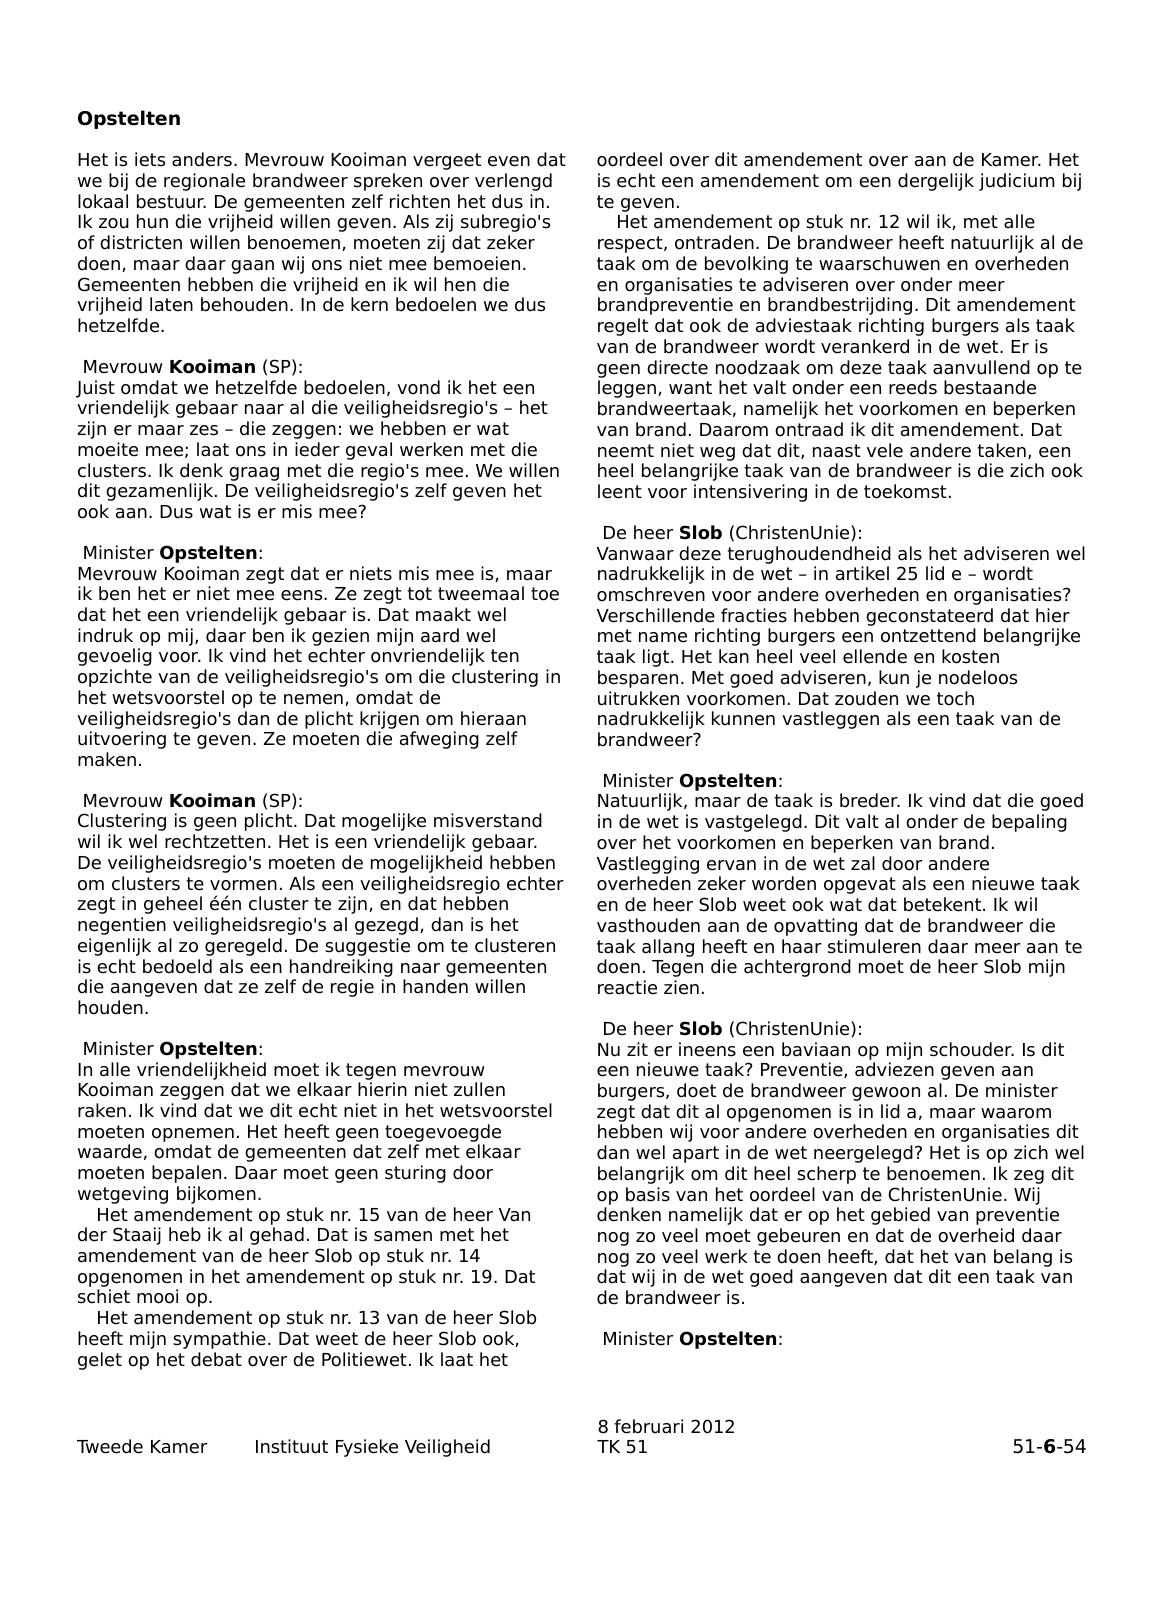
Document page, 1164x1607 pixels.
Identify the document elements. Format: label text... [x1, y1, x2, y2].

text Clustering is geen plicht. Dat mogelijke misverstand wil ik wel rechtzetten. Het is een vriendelijk gebaar. De veiligheidsregio's moeten de mogelijkheid hebben om clusters te vormen. Als een veiligheidsregio echter zegt in geheel één cluster te zijn, en dat hebben negentien veiligheidsregio's al gezegd, dan is het eigenlijk al zo geregeld. De suggestie om te clusteren is echt bedoeld als een handreiking naar gemeenten die aangeven dat ze zelf de regie in handen willen houden. [77, 811, 567, 1019]
text Het amendement op stuk nr. 13 van de heer Slob heeft mijn sympathie. Dat weet de heer Slob ook, gelet op het debat over de Politiewet. Ik laat het [77, 1308, 567, 1370]
text Minister Opstelten: [77, 1039, 567, 1059]
text Het amendement op stuk nr. 15 van de heer Van der Staaij heb ik al gehad. Dat is samen met het amendement van de heer Slob op stuk nr. 14 opgenomen in het amendement op stuk nr. 19. Dat schiet mooi op. [77, 1204, 567, 1308]
text oordeel over dit amendement over aan de Kamer. Het is echt een amendement om een dergelijk judicium bij te geven. [596, 150, 1087, 212]
text Natuurlijk, maar de taak is breder. Ik vind dat die goed in de wet is vastgelegd. Dit valt al onder de bepaling over het voorkomen en beperken van brand. Vastlegging ervan in de wet zal door andere overheden zeker worden opgevat als een nieuwe taak en de heer Slob weet ook wat dat betekent. Ik wil vasthouden aan de opvatting dat de brandweer die taak allang heeft en haar stimuleren daar meer aan te doen. Tegen die achtergrond moet de heer Slob mijn reactie zien. [596, 791, 1087, 999]
text Minister Opstelten: [77, 543, 567, 563]
text Mevrouw Kooiman zegt dat er niets mis mee is, maar ik ben het er niet mee eens. Ze zegt tot tweemaal toe dat het een vriendelijk gebaar is. Dat maakt wel indruk op mij, daar ben ik gezien mijn aard wel gevoelig voor. Ik vind het echter onvriendelijk ten opzichte van de veiligheidsregio's om die clustering in het wetsvoorstel op te nemen, omdat de veiligheidsregio's dan de plicht krijgen om hieraan uitvoering te geven. Ze moeten die afweging zelf maken. [77, 563, 567, 771]
text Mevrouw Kooiman (SP): [77, 357, 567, 377]
text In alle vriendelijkheid moet ik tegen mevrouw Kooiman zeggen dat we elkaar hierin niet zullen raken. Ik vind dat we dit echt niet in het wetsvoorstel moeten opnemen. Het heeft geen toegevoegde waarde, omdat de gemeenten dat zelf met elkaar moeten bepalen. Daar moet geen sturing door wetgeving bijkomen. [77, 1059, 567, 1204]
text De heer Slob (ChristenUnie): [596, 523, 1087, 543]
text Het is iets anders. Mevrouw Kooiman vergeet even dat we bij de regionale brandweer spreken over verlengd lokaal bestuur. De gemeenten zelf richten het dus in. Ik zou hun die vrijheid willen geven. Als zij subregio's of districten willen benoemen, moeten zij dat zeker doen, maar daar gaan wij ons niet mee bemoeien. Gemeenten hebben die vrijheid en ik wil hen die vrijheid laten behouden. In de kern bedoelen we dus hetzelfde. [77, 150, 567, 337]
text Minister Opstelten: [596, 1329, 1087, 1349]
text Vanwaar deze terughoudendheid als het adviseren wel nadrukkelijk in de wet – in artikel 25 lid e – wordt omschreven voor andere overheden en organisaties? Verschillende fracties hebben geconstateerd dat hier met name richting burgers een ontzettend belangrijke taak ligt. Het kan heel veel ellende en kosten besparen. Met goed adviseren, kun je nodeloos uitrukken voorkomen. Dat zouden we toch nadrukkelijk kunnen vastleggen als een taak van de brandweer? [596, 543, 1087, 751]
text Mevrouw Kooiman (SP): [77, 791, 567, 811]
text Het amendement op stuk nr. 12 wil ik, met alle respect, ontraden. De brandweer heeft natuurlijk al de taak om de bevolking te waarschuwen en overheden en organisaties te adviseren over onder meer brandpreventie en brandbestrijding. Dit amendement regelt dat ook de adviestaak richting burgers als taak van de brandweer wordt verankerd in de wet. Er is geen directe noodzaak om deze taak aanvullend op te leggen, want het valt onder een reeds bestaande brandweertaak, namelijk het voorkomen en beperken van brand. Daarom ontraad ik dit amendement. Dat neemt niet weg dat dit, naast vele andere taken, een heel belangrijke taak van de brandweer is die zich ook leent voor intensivering in de toekomst. [596, 212, 1087, 503]
text De heer Slob (ChristenUnie): [596, 1019, 1087, 1039]
text Minister Opstelten: [596, 771, 1087, 791]
text Juist omdat we hetzelfde bedoelen, vond ik het een vriendelijk gebaar naar al die veiligheidsregio's – het zijn er maar zes – die zeggen: we hebben er wat moeite mee; laat ons in ieder geval werken met die clusters. Ik denk graag met die regio's mee. We willen dit gezamenlijk. De veiligheidsregio's zelf geven het ook aan. Dus wat is er mis mee? [77, 377, 567, 523]
text Nu zit er ineens een baviaan op mijn schouder. Is dit een nieuwe taak? Preventie, adviezen geven aan burgers, doet de brandweer gewoon al. De minister zegt dat dit al opgenomen is in lid a, maar waarom hebben wij voor andere overheden en organisaties dit dan wel apart in de wet neergelegd? Het is op zich wel belangrijk om dit heel scherp te benoemen. Ik zeg dit op basis van het oordeel van de ChristenUnie. Wij denken namelijk dat er op het gebied van preventie nog zo veel moet gebeuren en dat de overheid daar nog zo veel werk te doen heeft, dat het van belang is dat wij in de wet goed aangeven dat dit een taak van de brandweer is. [596, 1039, 1087, 1309]
